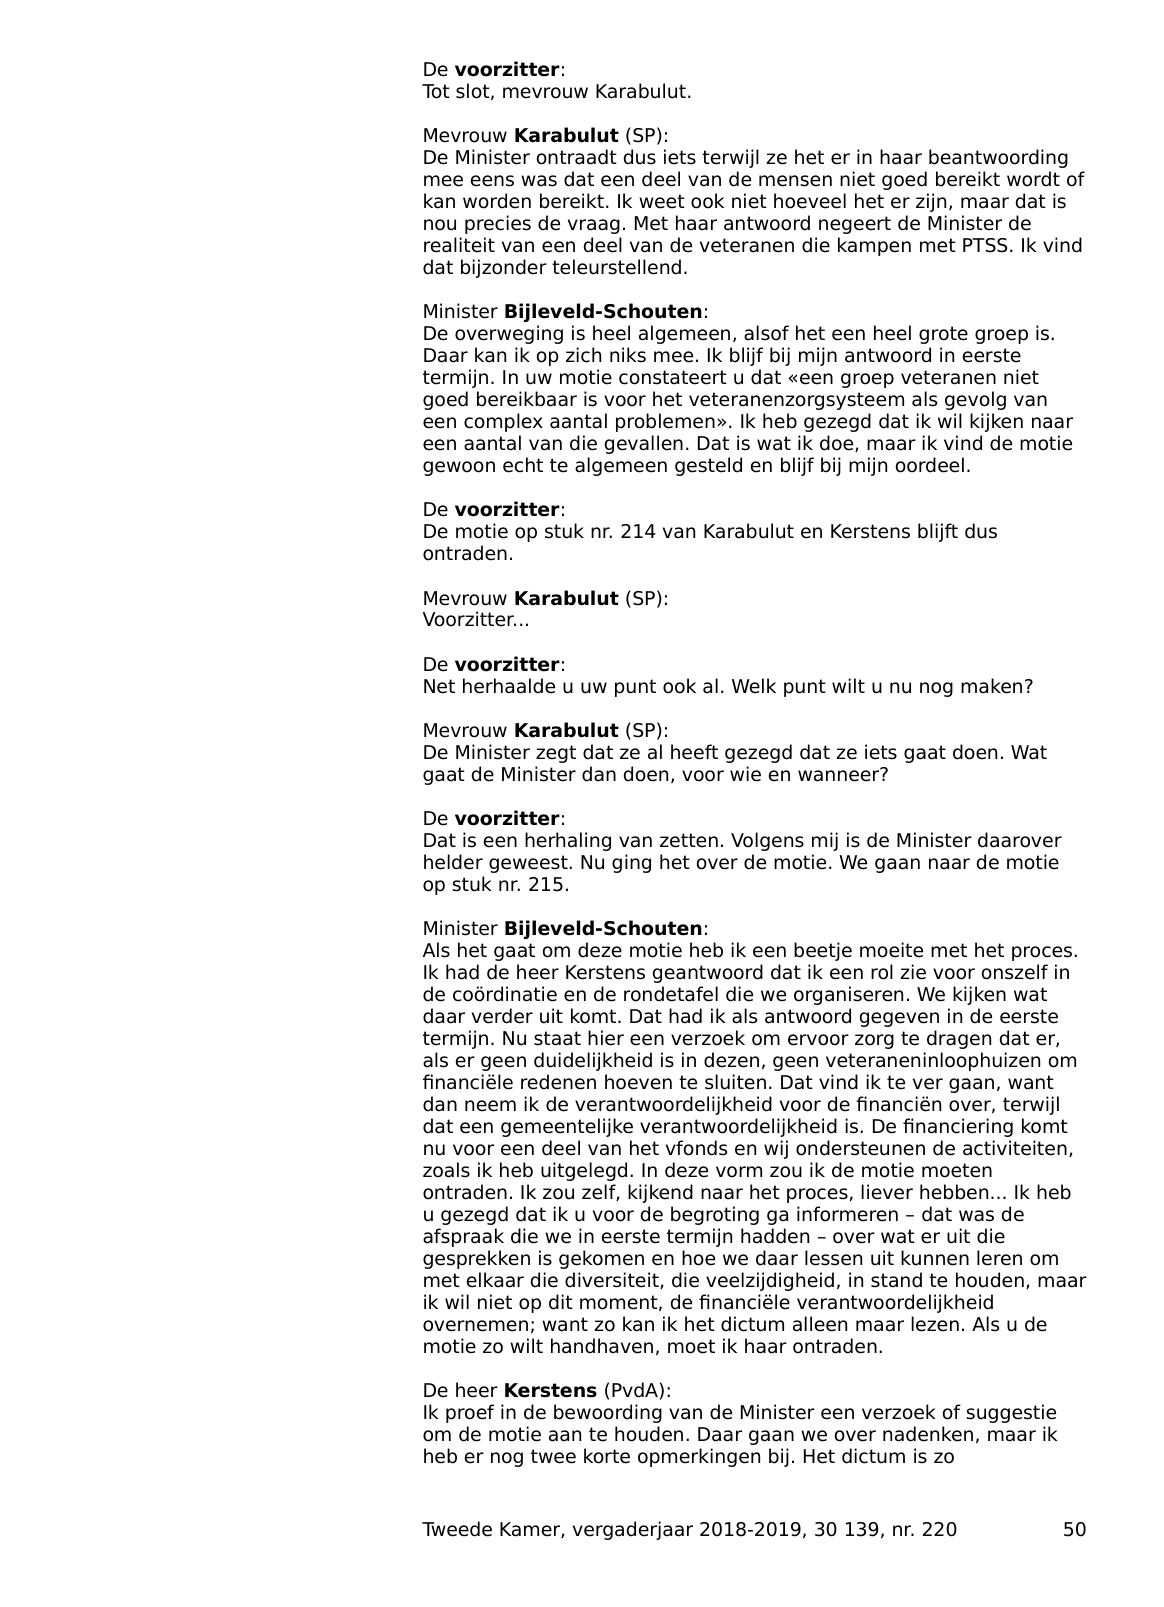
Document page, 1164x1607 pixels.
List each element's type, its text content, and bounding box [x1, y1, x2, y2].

text De voorzitter: [422, 653, 1087, 676]
text Minister Bijleveld-Schouten: [422, 301, 1087, 323]
text De motie op stuk nr. 214 van Karabulut en Kerstens blijft dus ontraden. [422, 521, 1087, 565]
text Mevrouw Karabulut (SP): [422, 720, 1087, 742]
text De voorzitter: [422, 499, 1087, 521]
text Mevrouw Karabulut (SP): [422, 125, 1087, 147]
text Als het gaat om deze motie heb ik een beetje moeite met het proces. Ik had de heer Kerstens geantwoord dat ik een rol zie voor onszelf in de coördinatie en de rondetafel die we organiseren. We kijken wat daar verder uit komt. Dat had ik als antwoord gegeven in de eerste termijn. Nu staat hier een verzoek om ervoor zorg te dragen dat er, als er geen duidelijkheid is in dezen, geen veteraneninloophuizen om financiële redenen hoeven te sluiten. Dat vind ik te ver gaan, want dan neem ik de verantwoordelijkheid voor de financiën over, terwijl dat een gemeentelijke verantwoordelijkheid is. De financiering komt nu voor een deel van het vfonds en wij ondersteunen de activiteiten, zoals ik heb uitgelegd. In deze vorm zou ik de motie moeten ontraden. Ik zou zelf, kijkend naar het proces, liever hebben... Ik heb u gezegd dat ik u voor de begroting ga informeren – dat was de afspraak die we in eerste termijn hadden – over wat er uit die gesprekken is gekomen en hoe we daar lessen uit kunnen leren om met elkaar die diversiteit, die veelzijdigheid, in stand te houden, maar ik wil niet op dit moment, de financiële verantwoordelijkheid overnemen; want zo kan ik het dictum alleen maar lezen. Als u de motie zo wilt handhaven, moet ik haar ontraden. [422, 940, 1087, 1357]
text Dat is een herhaling van zetten. Volgens mij is de Minister daarover helder geweest. Nu ging het over de motie. We gaan naar de motie op stuk nr. 215. [422, 830, 1087, 896]
text Mevrouw Karabulut (SP): [422, 587, 1087, 609]
text De heer Kerstens (PvdA): [422, 1380, 1087, 1402]
text De voorzitter: [422, 59, 1087, 81]
text Ik proef in de bewoording van de Minister een verzoek of suggestie om de motie aan te houden. Daar gaan we over nadenken, maar ik heb er nog twee korte opmerkingen bij. Het dictum is zo [422, 1402, 1087, 1468]
text De Minister zegt dat ze al heeft gezegd dat ze iets gaat doen. Wat gaat de Minister dan doen, voor wie en wanneer? [422, 742, 1087, 786]
text Minister Bijleveld-Schouten: [422, 918, 1087, 940]
text De voorzitter: [422, 808, 1087, 830]
text Net herhaalde u uw punt ook al. Welk punt wilt u nu nog maken? [422, 676, 1087, 697]
text De Minister ontraadt dus iets terwijl ze het er in haar beantwoording mee eens was dat een deel van de mensen niet goed bereikt wordt of kan worden bereikt. Ik weet ook niet hoeveel het er zijn, maar dat is nou precies de vraag. Met haar antwoord negeert de Minister de realiteit van een deel van de veteranen die kampen met PTSS. Ik vind dat bijzonder teleurstellend. [422, 147, 1087, 279]
text De overweging is heel algemeen, alsof het een heel grote groep is. Daar kan ik op zich niks mee. Ik blijf bij mijn antwoord in eerste termijn. In uw motie constateert u dat «een groep veteranen niet goed bereikbaar is voor het veteranenzorgsysteem als gevolg van een complex aantal problemen». Ik heb gezegd dat ik wil kijken naar een aantal van die gevallen. Dat is wat ik doe, maar ik vind de motie gewoon echt te algemeen gesteld en blijf bij mijn oordeel. [422, 323, 1087, 477]
text Voorzitter... [422, 609, 1087, 631]
text Tot slot, mevrouw Karabulut. [422, 81, 1087, 103]
